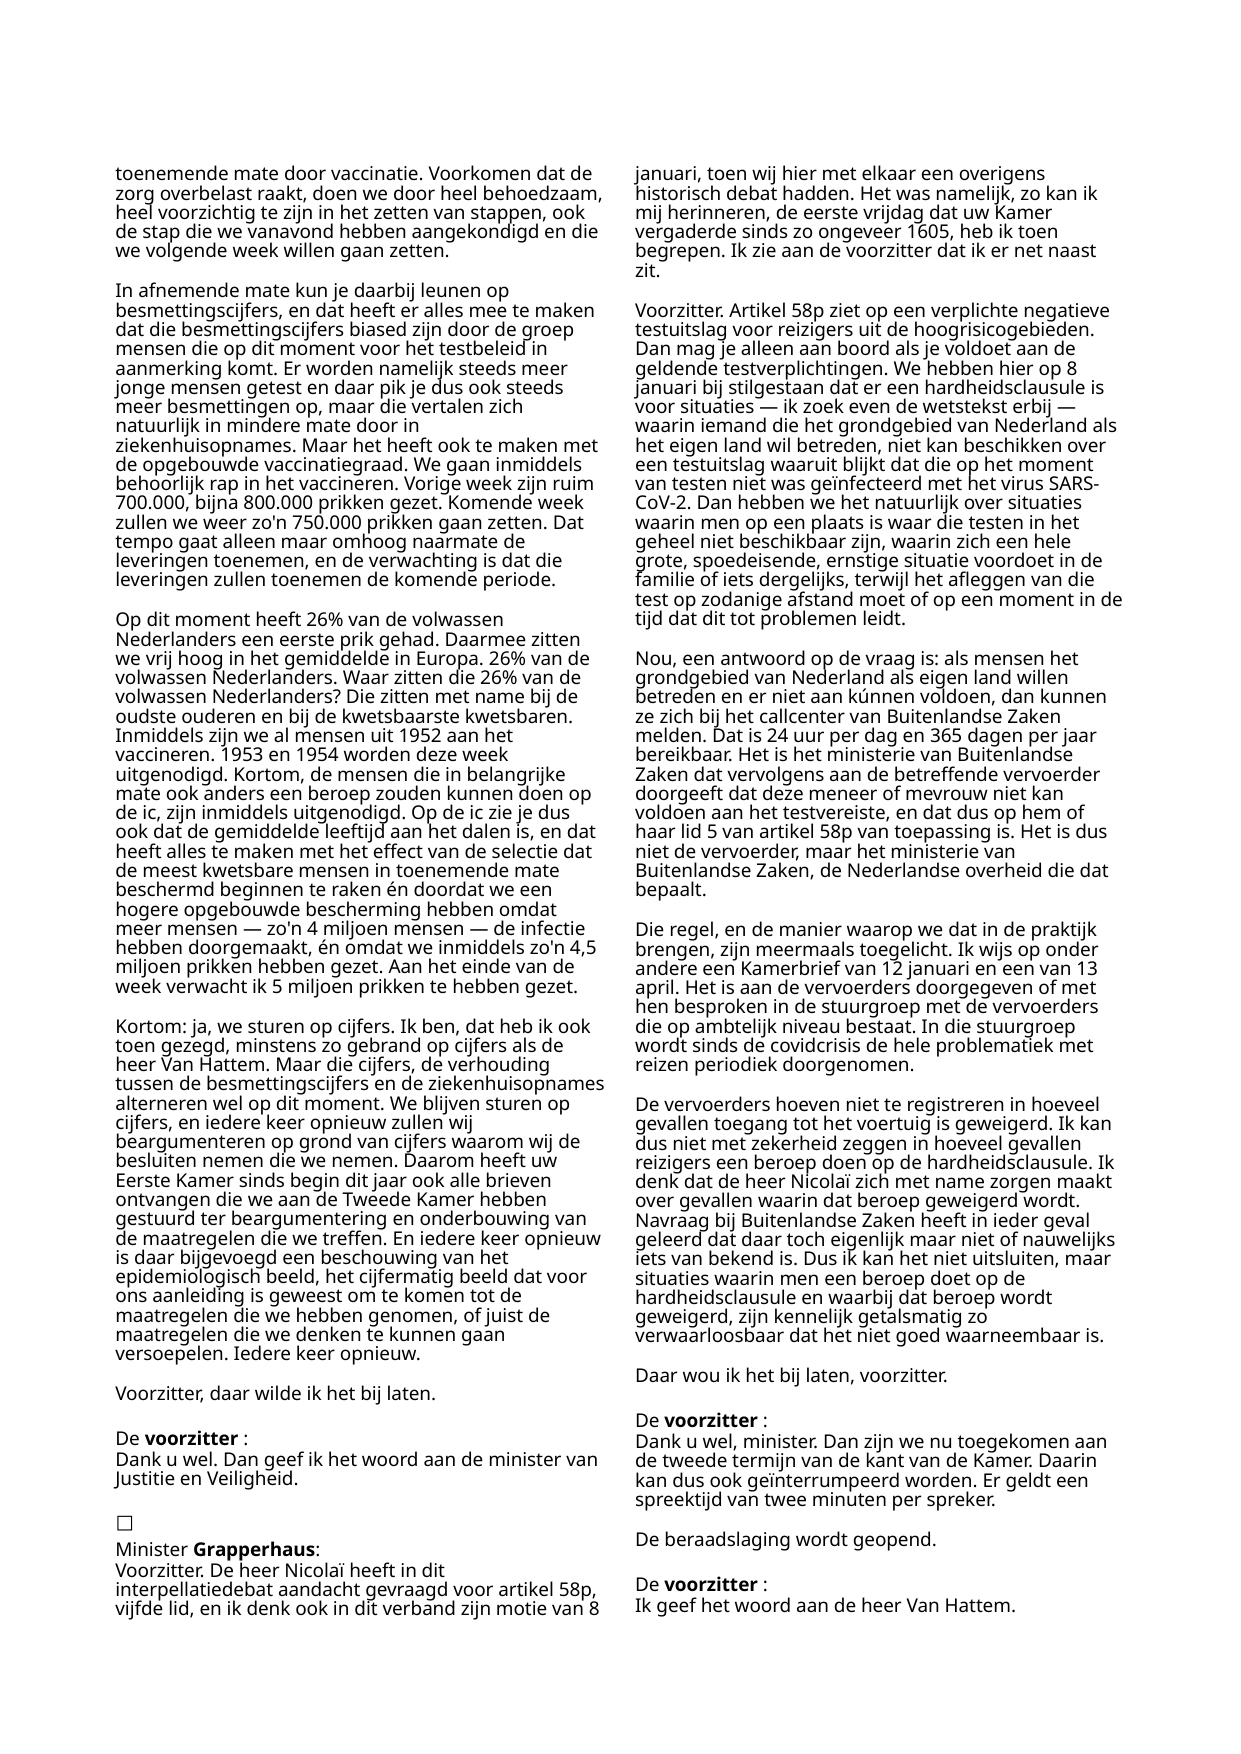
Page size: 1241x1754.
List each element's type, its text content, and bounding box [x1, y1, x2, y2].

text Ik geef het woord aan de heer Van Hattem. [635, 1597, 1125, 1616]
text Dank u wel, minister. Dan zijn we nu toegekomen aan de tweede termijn van de kant van de Kamer. Daarin kan dus ook geïnterrumpeerd worden. Er geldt een spreektijd van twee minuten per spreker. [635, 1433, 1125, 1510]
text Kortom: ja, we sturen op cijfers. Ik ben, dat heb ik ook toen gezegd, minstens zo gebrand op cijfers als de heer Van Hattem. Maar die cijfers, de verhouding tussen de besmettingscijfers en de ziekenhuisopnames alterneren wel op dit moment. We blijven sturen op cijfers, en iedere keer opnieuw zullen wij beargumenteren op grond van cijfers waarom wij de besluiten nemen die we nemen. Daarom heeft uw Eerste Kamer sinds begin dit jaar ook alle brieven ontvangen die we aan de Tweede Kamer hebben gestuurd ter beargumentering en onderbouwing van de maatregelen die we treffen. En iedere keer opnieuw is daar bijgevoegd een beschouwing van het epidemiologisch beeld, het cijfermatig beeld dat voor ons aanleiding is geweest om te komen tot de maatregelen die we hebben genomen, of juist de maatregelen die we denken te kunnen gaan versoepelen. Iedere keer opnieuw. [115, 1018, 605, 1364]
text De voorzitter : [115, 1425, 605, 1451]
text Voorzitter. Artikel 58p ziet op een verplichte negatieve testuitslag voor reizigers uit de hoogrisicogebieden. Dan mag je alleen aan boord als je voldoet aan de geldende testverplichtingen. We hebben hier op 8 januari bij stilgestaan dat er een hardheidsclausule is voor situaties — ik zoek even de wetstekst erbij — waarin iemand die het grondgebied van Nederland als het eigen land wil betreden, niet kan beschikken over een testuitslag waaruit blijkt dat die op het moment van testen niet was geïnfecteerd met het virus SARS-CoV-2. Dan hebben we het natuurlijk over situaties waarin men op een plaats is waar die testen in het geheel niet beschikbaar zijn, waarin zich een hele grote, spoedeisende, ernstige situatie voordoet in de familie of iets dergelijks, terwijl het afleggen van die test op zodanige afstand moet of op een moment in de tijd dat dit tot problemen leidt. [635, 302, 1125, 629]
text Nou, een antwoord op de vraag is: als mensen het grondgebied van Nederland als eigen land willen betreden en er niet aan kúnnen voldoen, dan kunnen ze zich bij het callcenter van Buitenlandse Zaken melden. Dat is 24 uur per dag en 365 dagen per jaar bereikbaar. Het is het ministerie van Buitenlandse Zaken dat vervolgens aan de betreffende vervoerder doorgeeft dat deze meneer of mevrouw niet kan voldoen aan het testvereiste, en dat dus op hem of haar lid 5 van artikel 58p van toepassing is. Het is dus niet de vervoerder, maar het ministerie van Buitenlandse Zaken, de Nederlandse overheid die dat bepaalt. [635, 650, 1125, 901]
text De vervoerders hoeven niet te registreren in hoeveel gevallen toegang tot het voertuig is geweigerd. Ik kan dus niet met zekerheid zeggen in hoeveel gevallen reizigers een beroep doen op de hardheidsclausule. Ik denk dat de heer Nicolaï zich met name zorgen maakt over gevallen waarin dat beroep geweigerd wordt. Navraag bij Buitenlandse Zaken heeft in ieder geval geleerd dat daar toch eigenlijk maar niet of nauwelijks iets van bekend is. Dus ik kan het niet uitsluiten, maar situaties waarin men een beroep doet op de hardheidsclausule en waarbij dat beroep wordt geweigerd, zijn kennelijk getalsmatig zo verwaarloosbaar dat het niet goed waarneembaar is. [635, 1096, 1125, 1347]
text In afnemende mate kun je daarbij leunen op besmettingscijfers, en dat heeft er alles mee te maken dat die besmettingscijfers biased zijn door de groep mensen die op dit moment voor het testbeleid in aanmerking komt. Er worden namelijk steeds meer jonge mensen getest en daar pik je dus ook steeds meer besmettingen op, maar die vertalen zich natuurlijk in mindere mate door in ziekenhuisopnames. Maar het heeft ook te maken met de opgebouwde vaccinatiegraad. We gaan inmiddels behoorlijk rap in het vaccineren. Vorige week zijn ruim 700.000, bijna 800.000 prikken gezet. Komende week zullen we weer zo'n 750.000 prikken gaan zetten. Dat tempo gaat alleen maar omhoog naarmate de leveringen toenemen, en de verwachting is dat die leveringen zullen toenemen de komende periode. [115, 282, 605, 591]
text ⬜ [115, 1510, 605, 1536]
text Dank u wel. Dan geef ik het woord aan de minister van Justitie en Veiligheid. [115, 1451, 605, 1489]
text Voorzitter. De heer Nicolaï heeft in dit interpellatiedebat aandacht gevraagd voor artikel 58p, vijfde lid, en ik denk ook in dit verband zijn motie van 8 [115, 1562, 605, 1620]
text Die regel, en de manier waarop we dat in de praktijk brengen, zijn meermaals toegelicht. Ik wijs op onder andere een Kamerbrief van 12 januari en een van 13 april. Het is aan de vervoerders doorgegeven of met hen besproken in de stuurgroep met de vervoerders die op ambtelijk niveau bestaat. In die stuurgroep wordt sinds de covidcrisis de hele problematiek met reizen periodiek doorgenomen. [635, 921, 1125, 1075]
text Minister Grapperhaus: [115, 1536, 605, 1562]
text januari, toen wij hier met elkaar een overigens historisch debat hadden. Het was namelijk, zo kan ik mij herinneren, de eerste vrijdag dat uw Kamer vergaderde sinds zo ongeveer 1605, heb ik toen begrepen. Ik zie aan de voorzitter dat ik er net naast zit. [635, 165, 1125, 281]
text De voorzitter : [635, 1571, 1125, 1597]
text De voorzitter : [635, 1407, 1125, 1433]
text De beraadslaging wordt geopend. [635, 1531, 1125, 1550]
text Voorzitter, daar wilde ik het bij laten. [115, 1385, 605, 1404]
text Op dit moment heeft 26% van de volwassen Nederlanders een eerste prik gehad. Daarmee zitten we vrij hoog in het gemiddelde in Europa. 26% van de volwassen Nederlanders. Waar zitten die 26% van de volwassen Nederlanders? Die zitten met name bij de oudste ouderen en bij de kwetsbaarste kwetsbaren. Inmiddels zijn we al mensen uit 1952 aan het vaccineren. 1953 en 1954 worden deze week uitgenodigd. Kortom, de mensen die in belangrijke mate ook anders een beroep zouden kunnen doen op de ic, zijn inmiddels uitgenodigd. Op de ic zie je dus ook dat de gemiddelde leeftijd aan het dalen is, en dat heeft alles te maken met het effect van de selectie dat de meest kwetsbare mensen in toenemende mate beschermd beginnen te raken én doordat we een hogere opgebouwde bescherming hebben omdat meer mensen — zo'n 4 miljoen mensen — de infectie hebben doorgemaakt, én omdat we inmiddels zo'n 4,5 miljoen prikken hebben gezet. Aan het einde van de week verwacht ik 5 miljoen prikken te hebben gezet. [115, 611, 605, 997]
text Daar wou ik het bij laten, voorzitter. [635, 1367, 1125, 1387]
text toenemende mate door vaccinatie. Voorkomen dat de zorg overbelast raakt, doen we door heel behoedzaam, heel voorzichtig te zijn in het zetten van stappen, ook de stap die we vanavond hebben aangekondigd en die we volgende week willen gaan zetten. [115, 165, 605, 262]
